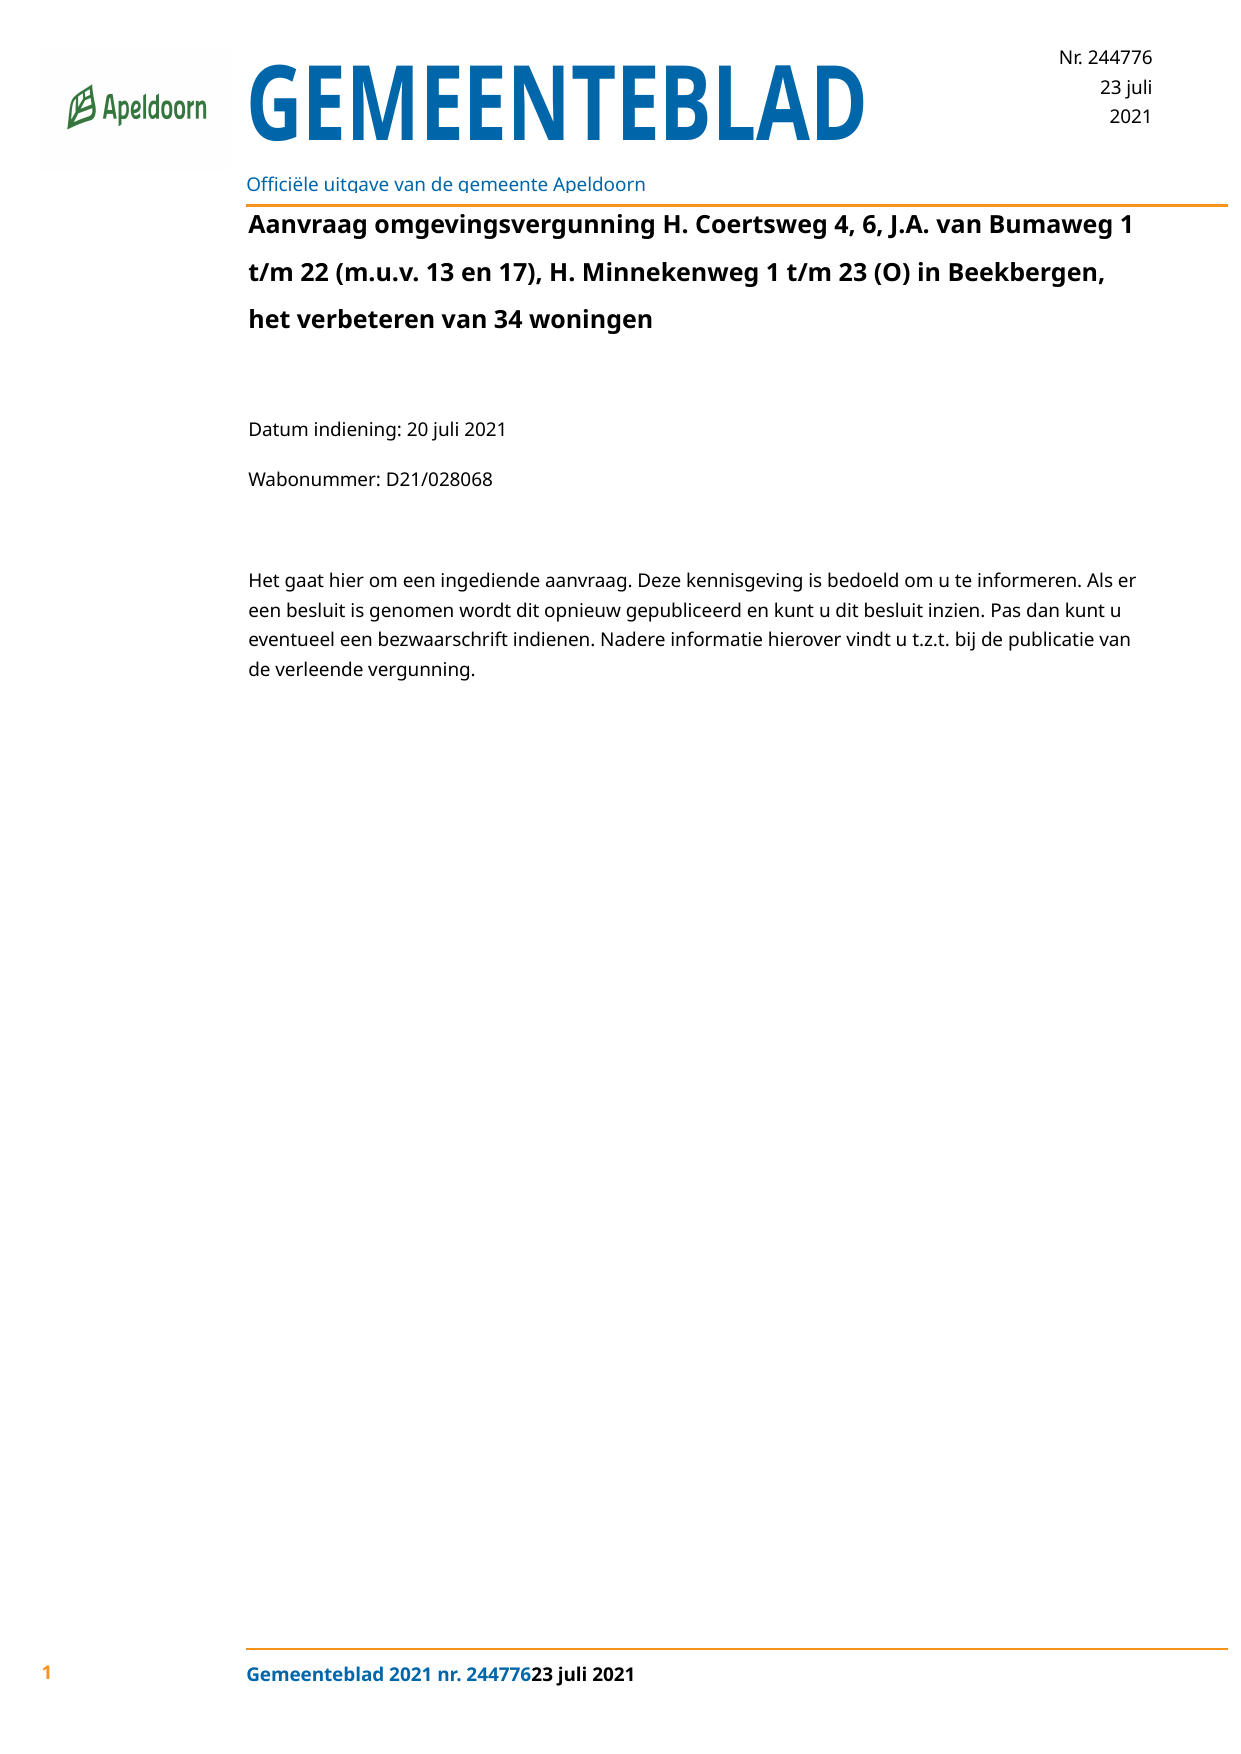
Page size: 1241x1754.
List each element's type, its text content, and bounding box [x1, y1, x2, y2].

text Aanvraag omgevingsvergunning H. Coertsweg 4, 6, J.A. van Bumaweg 1 t/m 22 (m.u.v. 13 en 17), H. Minnekenweg 1 t/m 23 (O) in Beekbergen, het verbeteren van 34 woningen [248, 207, 1152, 336]
text Datum indiening: 20 juli 2021 [248, 416, 1152, 442]
text Wabonummer: D21/028068 [248, 466, 1152, 492]
picture [41, 47, 231, 172]
text Het gaat hier om een ingediende aanvraag. Deze kennisgeving is bedoeld om u te informeren. Als er een besluit is genomen wordt dit opnieuw gepubliceerd en kunt u dit besluit inzien. Pas dan kunt u eventueel een bezwaarschrift indienen. Nadere informatie hierover vindt u t.z.t. bij de publicatie van de verleende vergunning. [248, 567, 1152, 682]
